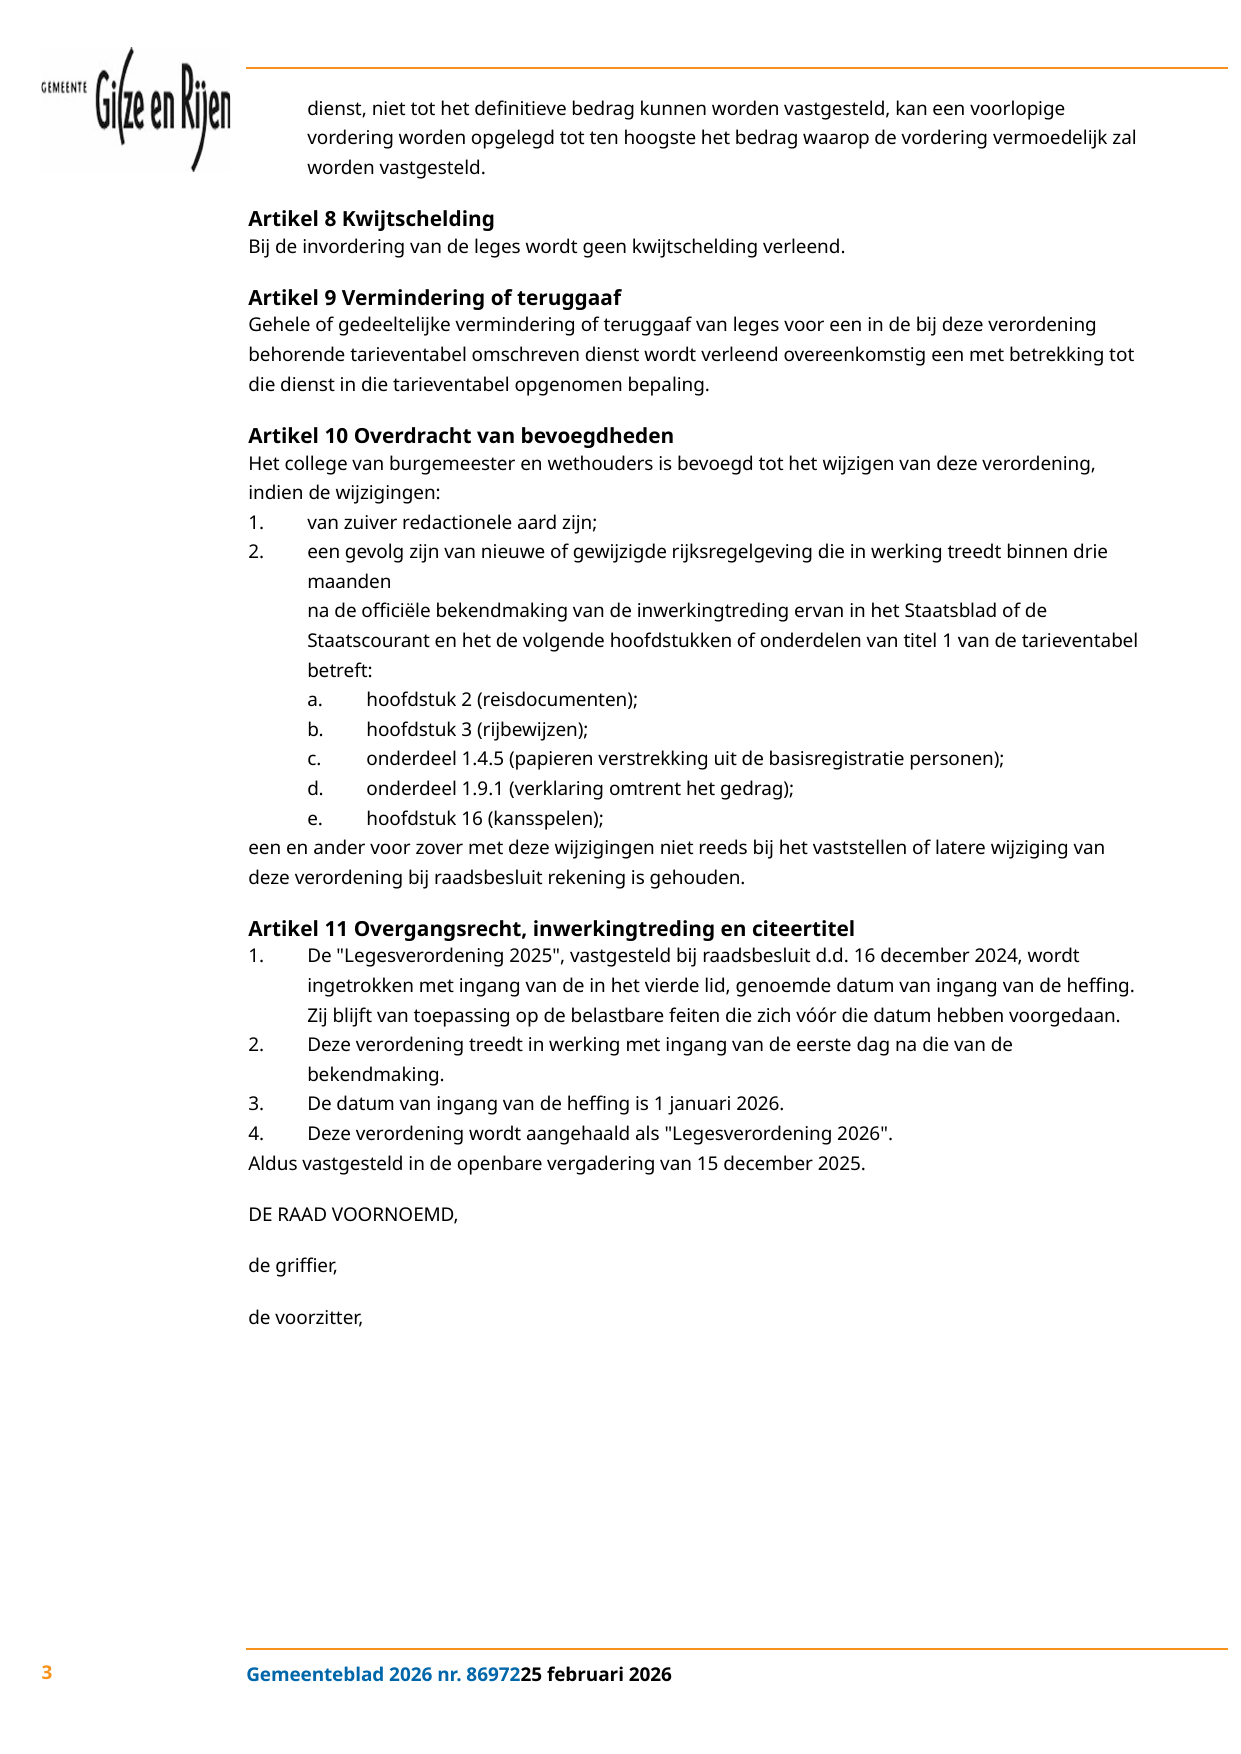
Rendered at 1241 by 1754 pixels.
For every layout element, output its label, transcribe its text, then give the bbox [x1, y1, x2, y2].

list onderdeel 1.9.1 (verklaring omtrent het gedrag); [307, 775, 1152, 801]
text de voorzitter, [248, 1304, 1152, 1330]
text Artikel 10 Overdracht van bevoegdheden [248, 421, 1152, 450]
list Deze verordening wordt aangehaald als "Legesverordening 2026". [248, 1120, 1152, 1146]
list van zuiver redactionele aard zijn; [248, 509, 1152, 534]
text Het college van burgemeester en wethouders is bevoegd tot het wijzigen van deze verordening, indien de wijzigingen: [248, 450, 1152, 505]
picture [41, 47, 231, 172]
list dienst, niet tot het definitieve bedrag kunnen worden vastgesteld, kan een voorlopige vordering worden opgelegd tot ten hoogste het bedrag waarop de vordering vermoedelijk zal worden vastgesteld. [248, 95, 1152, 180]
text Artikel 8 Kwijtschelding [248, 204, 1152, 233]
list De datum van ingang van de heffing is 1 januari 2026. [248, 1091, 1152, 1116]
list De "Legesverordening 2025", vastgesteld bij raadsbesluit d.d. 16 december 2024, wordt ingetrokken met ingang van de in het vierde lid, genoemde datum van ingang van de heffing. Zij blijft van toepassing op de belastbare feiten die zich vóór die datum hebben voorgedaan. [248, 943, 1152, 1028]
text de griffier, [248, 1253, 1152, 1278]
text Aldus vastgesteld in de openbare vergadering van 15 december 2025. [248, 1150, 1152, 1176]
list Deze verordening treedt in werking met ingang van de eerste dag na die van de bekendmaking. [248, 1031, 1152, 1087]
list onderdeel 1.4.5 (papieren verstrekking uit de basisregistratie personen); [307, 746, 1152, 771]
text een en ander voor zover met deze wijzigingen niet reeds bij het vaststellen of latere wijziging van deze verordening bij raadsbesluit rekening is gehouden. [248, 834, 1152, 889]
list na de officiële bekendmaking van de inwerkingtreding ervan in het Staatsblad of de Staatscourant en het de volgende hoofdstukken of onderdelen van titel 1 van de tarieventabel betreft: [248, 598, 1152, 682]
list een gevolg zijn van nieuwe of gewijzigde rijksregelgeving die in werking treedt binnen drie maanden [248, 538, 1152, 594]
list hoofdstuk 16 (kansspelen); [307, 805, 1152, 830]
list hoofdstuk 3 (rijbewijzen); [307, 716, 1152, 742]
text Bij de invordering van de leges wordt geen kwijtschelding verleend. [248, 233, 1152, 258]
text Gehele of gedeeltelijke vermindering of teruggaaf van leges voor een in de bij deze verordening behorende tarieventabel omschreven dienst wordt verleend overeenkomstig een met betrekking tot die dienst in die tarieventabel opgenomen bepaling. [248, 312, 1152, 397]
text DE RAAD VOORNOEMD, [248, 1201, 1152, 1227]
list hoofdstuk 2 (reisdocumenten); [307, 686, 1152, 712]
text Artikel 9 Vermindering of teruggaaf [248, 283, 1152, 312]
text Artikel 11 Overgangsrecht, inwerkingtreding en citeertitel [248, 914, 1152, 943]
